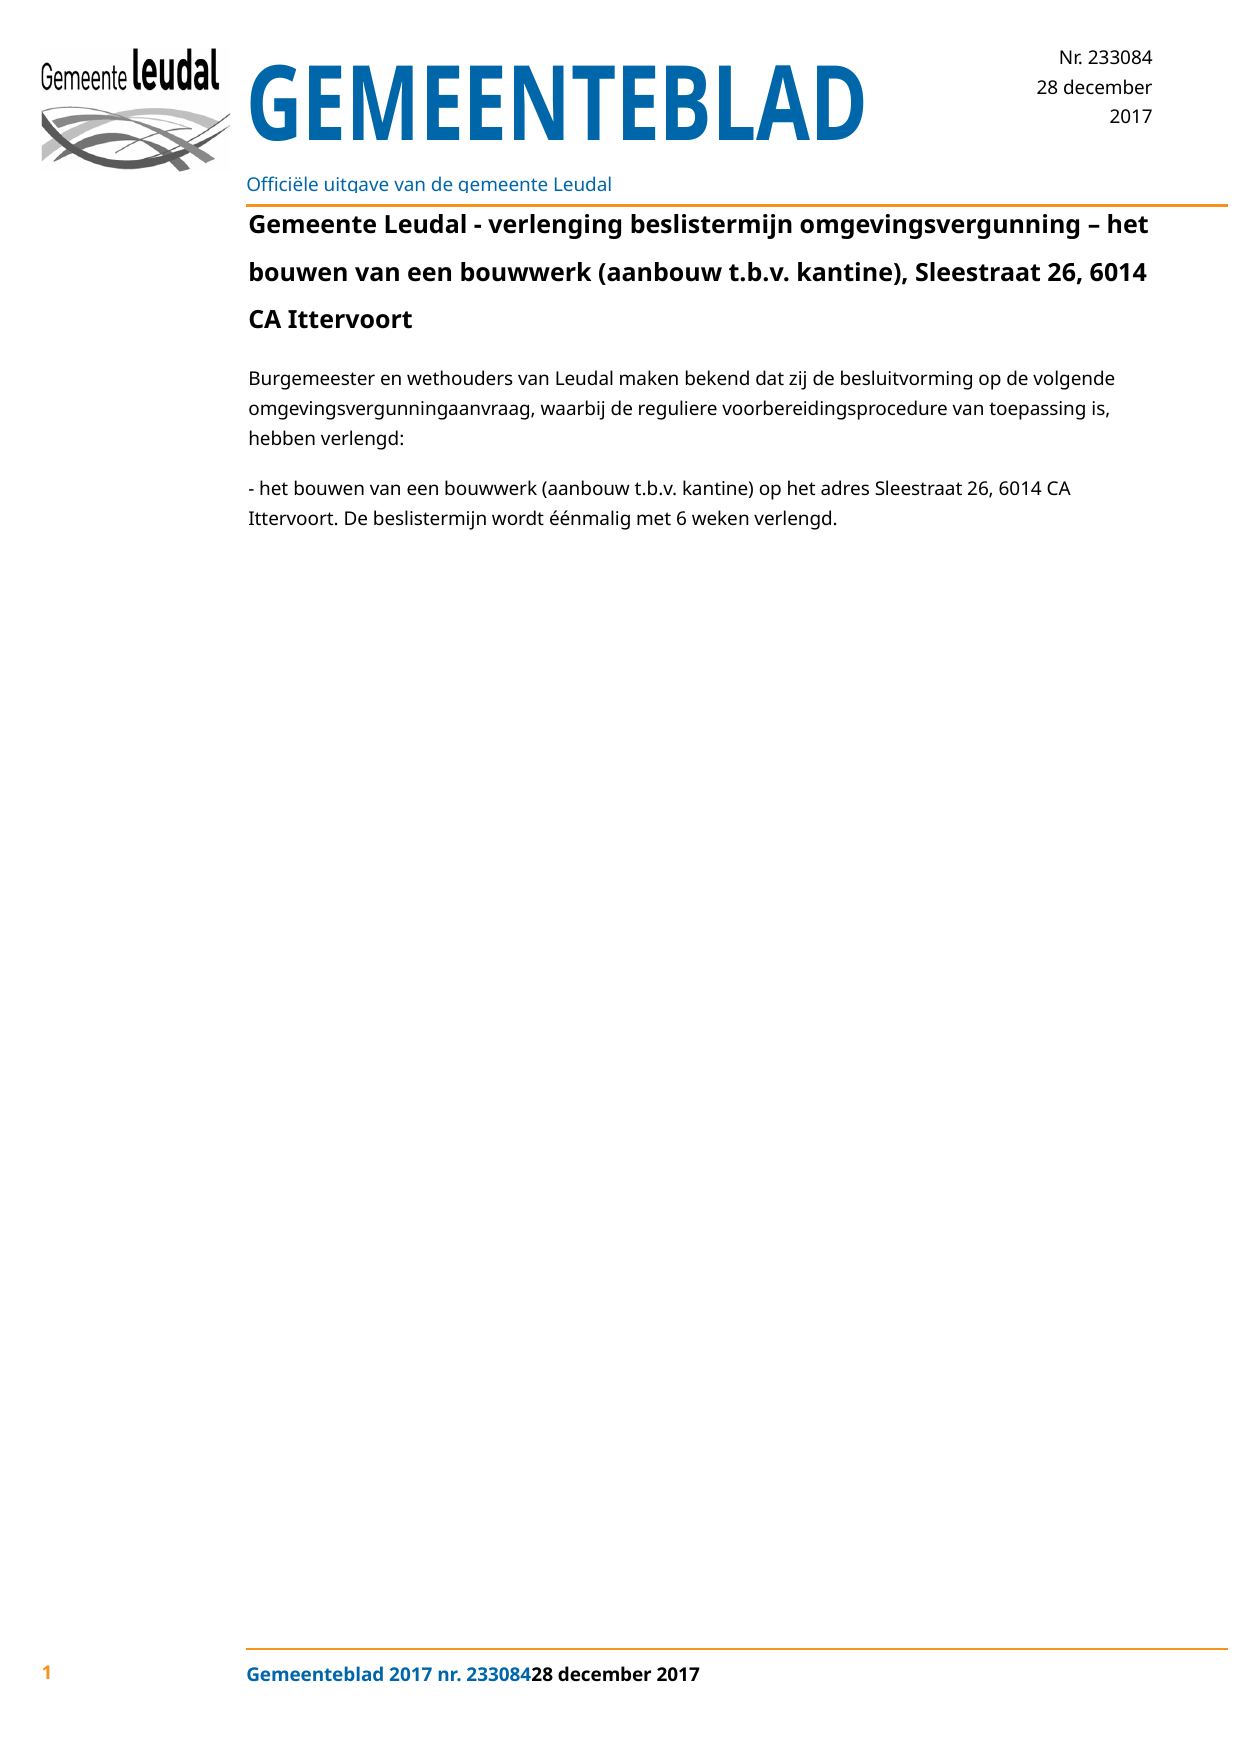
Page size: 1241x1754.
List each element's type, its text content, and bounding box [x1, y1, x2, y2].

picture [41, 47, 231, 172]
text Gemeente Leudal - verlenging beslistermijn omgevingsvergunning – het bouwen van een bouwwerk (aanbouw t.b.v. kantine), Sleestraat 26, 6014 CA Ittervoort [248, 207, 1152, 336]
text - het bouwen van een bouwwerk (aanbouw t.b.v. kantine) op het adres Sleestraat 26, 6014 CA Ittervoort. De beslistermijn wordt éénmalig met 6 weken verlengd. [248, 475, 1152, 530]
text Burgemeester en wethouders van Leudal maken bekend dat zij de besluitvorming op de volgende omgevingsvergunningaanvraag, waarbij de reguliere voorbereidingsprocedure van toepassing is, hebben verlengd: [248, 366, 1152, 450]
